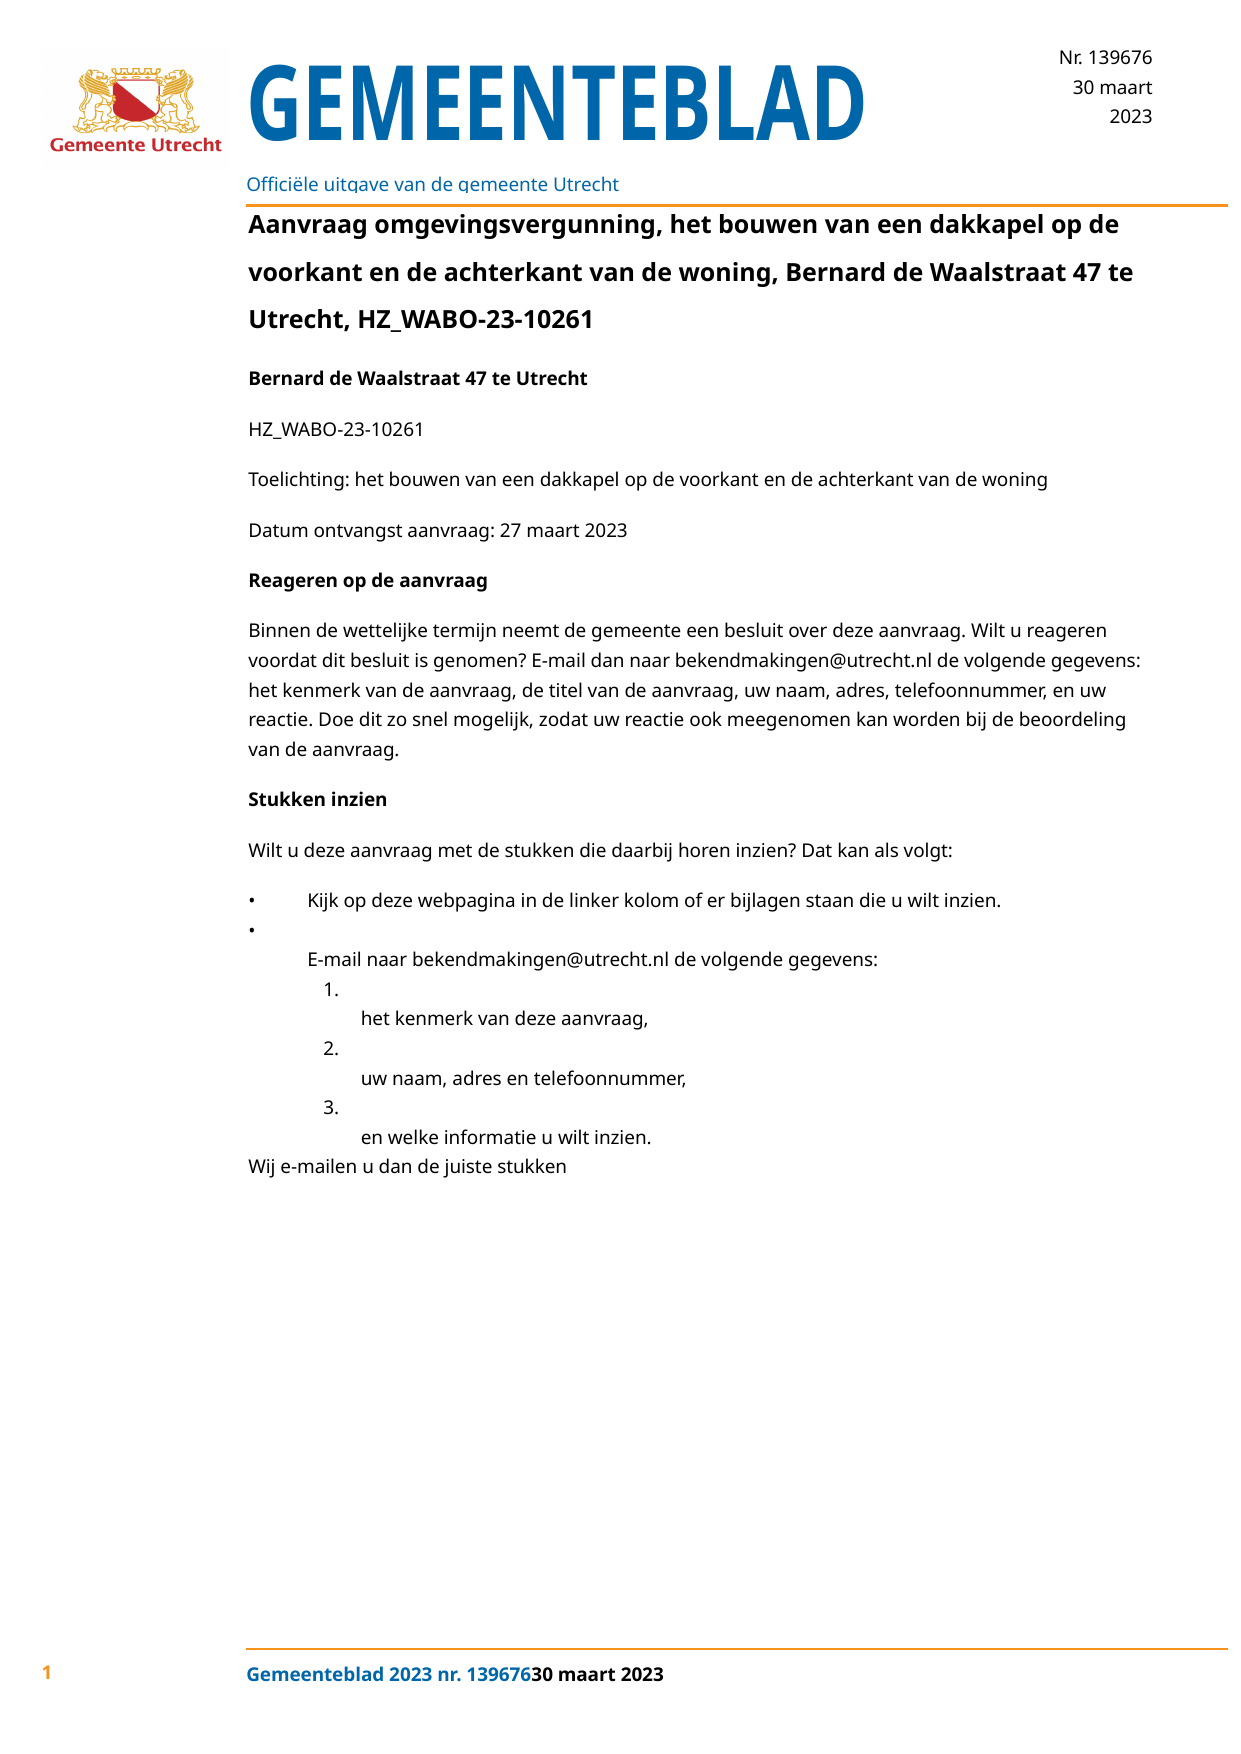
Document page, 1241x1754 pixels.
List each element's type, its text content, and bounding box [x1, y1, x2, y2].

text Reageren op de aanvraag [248, 567, 1152, 593]
text Wilt u deze aanvraag met de stukken die daarbij horen inzien? Dat kan als volgt: [248, 837, 1152, 862]
text Stukken inzien [248, 786, 1152, 812]
text Toelichting: het bouwen van een dakkapel op de voorkant en de achterkant van de woning [248, 466, 1152, 492]
text Aanvraag omgevingsvergunning, het bouwen van een dakkapel op de voorkant en de achterkant van de woning, Bernard de Waalstraat 47 te Utrecht, HZ_WABO-23-10261 [248, 207, 1152, 336]
text Wij e-mailen u dan de juiste stukken [248, 1153, 1152, 1179]
list E-mail naar bekendmakingen@utrecht.nl de volgende gegevens: [248, 946, 1152, 972]
list Kijk op deze webpagina in de linker kolom of er bijlagen staan die u wilt inzien. [248, 887, 1152, 913]
picture [41, 47, 231, 172]
text Binnen de wettelijke termijn neemt de gemeente een besluit over deze aanvraag. Wilt u reageren voordat dit besluit is genomen? E-mail dan naar bekendmakingen@utrecht.nl de volgende gegevens: het kenmerk van de aanvraag, de titel van de aanvraag, uw naam, adres, telefoonnummer, en uw reactie. Doe dit zo snel mogelijk, zodat uw reactie ook meegenomen kan worden bij de beoordeling van de aanvraag. [248, 618, 1152, 762]
list het kenmerk van deze aanvraag, [323, 1006, 1152, 1031]
list uw naam, adres en telefoonnummer, [323, 1065, 1152, 1090]
list en welke informatie u wilt inzien. [323, 1124, 1152, 1149]
text HZ_WABO-23-10261 [248, 416, 1152, 442]
text Datum ontvangst aanvraag: 27 maart 2023 [248, 517, 1152, 542]
text Bernard de Waalstraat 47 te Utrecht [248, 366, 1152, 391]
